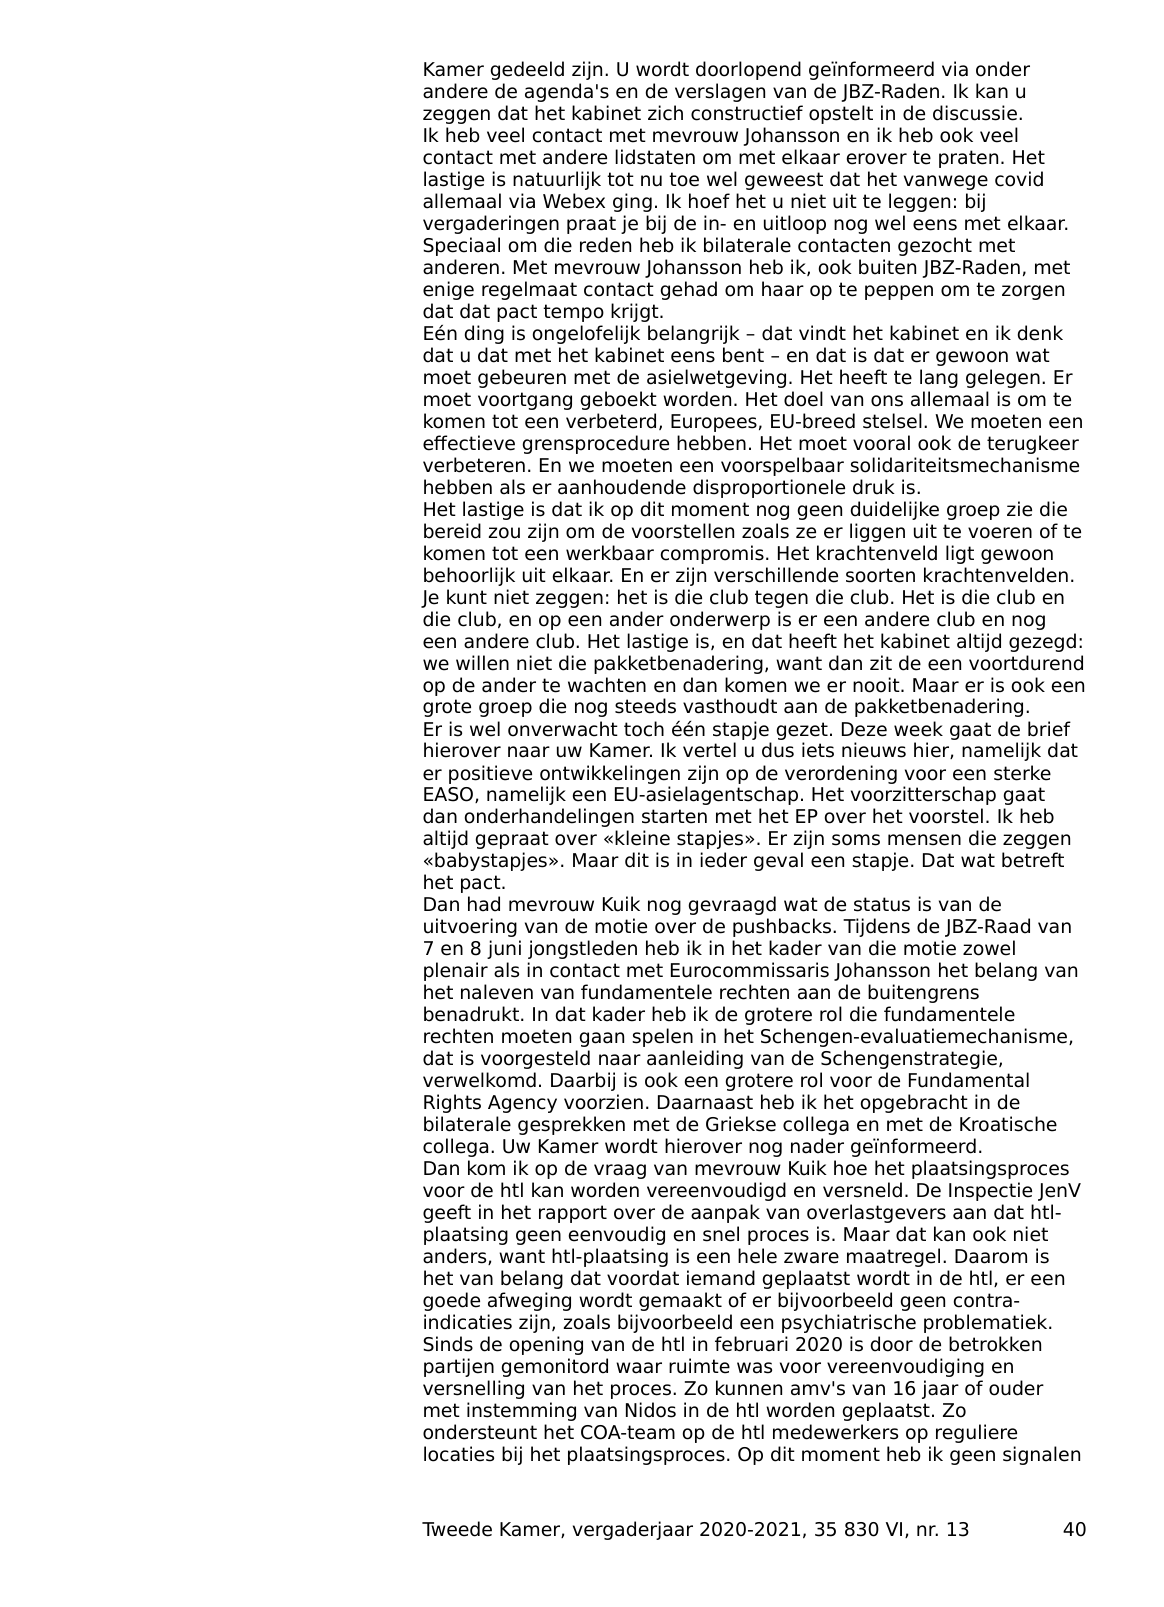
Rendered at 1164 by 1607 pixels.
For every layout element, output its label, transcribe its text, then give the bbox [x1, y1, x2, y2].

text Er is wel onverwacht toch één stapje gezet. Deze week gaat de brief hierover naar uw Kamer. Ik vertel u dus iets nieuws hier, namelijk dat er positieve ontwikkelingen zijn op de verordening voor een sterke EASO, namelijk een EU-asielagentschap. Het voorzitterschap gaat dan onderhandelingen starten met het EP over het voorstel. Ik heb altijd gepraat over «kleine stapjes». Er zijn soms mensen die zeggen «babystapjes». Maar dit is in ieder geval een stapje. Dat wat betreft het pact. [422, 718, 1087, 894]
text Eén ding is ongelofelijk belangrijk – dat vindt het kabinet en ik denk dat u dat met het kabinet eens bent – en dat is dat er gewoon wat moet gebeuren met de asielwetgeving. Het heeft te lang gelegen. Er moet voortgang geboekt worden. Het doel van ons allemaal is om te komen tot een verbeterd, Europees, EU-breed stelsel. We moeten een effectieve grensprocedure hebben. Het moet vooral ook de terugkeer verbeteren. En we moeten een voorspelbaar solidariteitsmechanisme hebben als er aanhoudende disproportionele druk is. [422, 323, 1087, 499]
text Ik heb veel contact met mevrouw Johansson en ik heb ook veel contact met andere lidstaten om met elkaar erover te praten. Het lastige is natuurlijk tot nu toe wel geweest dat het vanwege covid allemaal via Webex ging. Ik hoef het u niet uit te leggen: bij vergaderingen praat je bij de in- en uitloop nog wel eens met elkaar. Speciaal om die reden heb ik bilaterale contacten gezocht met anderen. Met mevrouw Johansson heb ik, ook buiten JBZ-Raden, met enige regelmaat contact gehad om haar op te peppen om te zorgen dat dat pact tempo krijgt. [422, 125, 1087, 323]
text Dan kom ik op de vraag van mevrouw Kuik hoe het plaatsingsproces voor de htl kan worden vereenvoudigd en versneld. De Inspectie JenV geeft in het rapport over de aanpak van overlastgevers aan dat htl-plaatsing geen eenvoudig en snel proces is. Maar dat kan ook niet anders, want htl-plaatsing is een hele zware maatregel. Daarom is het van belang dat voordat iemand geplaatst wordt in de htl, er een goede afweging wordt gemaakt of er bijvoorbeeld geen contra-indicaties zijn, zoals bijvoorbeeld een psychiatrische problematiek. Sinds de opening van de htl in februari 2020 is door de betrokken partijen gemonitord waar ruimte was voor vereenvoudiging en versnelling van het proces. Zo kunnen amv's van 16 jaar of ouder met instemming van Nidos in de htl worden geplaatst. Zo ondersteunt het COA-team op de htl medewerkers op reguliere locaties bij het plaatsingsproces. Op dit moment heb ik geen signalen [422, 1158, 1087, 1466]
text Kamer gedeeld zijn. U wordt doorlopend geïnformeerd via onder andere de agenda's en de verslagen van de JBZ-Raden. Ik kan u zeggen dat het kabinet zich constructief opstelt in de discussie. [422, 59, 1087, 125]
text Het lastige is dat ik op dit moment nog geen duidelijke groep zie die bereid zou zijn om de voorstellen zoals ze er liggen uit te voeren of te komen tot een werkbaar compromis. Het krachtenveld ligt gewoon behoorlijk uit elkaar. En er zijn verschillende soorten krachtenvelden. Je kunt niet zeggen: het is die club tegen die club. Het is die club en die club, en op een ander onderwerp is er een andere club en nog een andere club. Het lastige is, en dat heeft het kabinet altijd gezegd: we willen niet die pakketbenadering, want dan zit de een voortdurend op de ander te wachten en dan komen we er nooit. Maar er is ook een grote groep die nog steeds vasthoudt aan de pakketbenadering. [422, 499, 1087, 718]
text Dan had mevrouw Kuik nog gevraagd wat de status is van de uitvoering van de motie over de pushbacks. Tijdens de JBZ-Raad van 7 en 8 juni jongstleden heb ik in het kader van die motie zowel plenair als in contact met Eurocommissaris Johansson het belang van het naleven van fundamentele rechten aan de buitengrens benadrukt. In dat kader heb ik de grotere rol die fundamentele rechten moeten gaan spelen in het Schengen-evaluatiemechanisme, dat is voorgesteld naar aanleiding van de Schengenstrategie, verwelkomd. Daarbij is ook een grotere rol voor de Fundamental Rights Agency voorzien. Daarnaast heb ik het opgebracht in de bilaterale gesprekken met de Griekse collega en met de Kroatische collega. Uw Kamer wordt hierover nog nader geïnformeerd. [422, 894, 1087, 1158]
